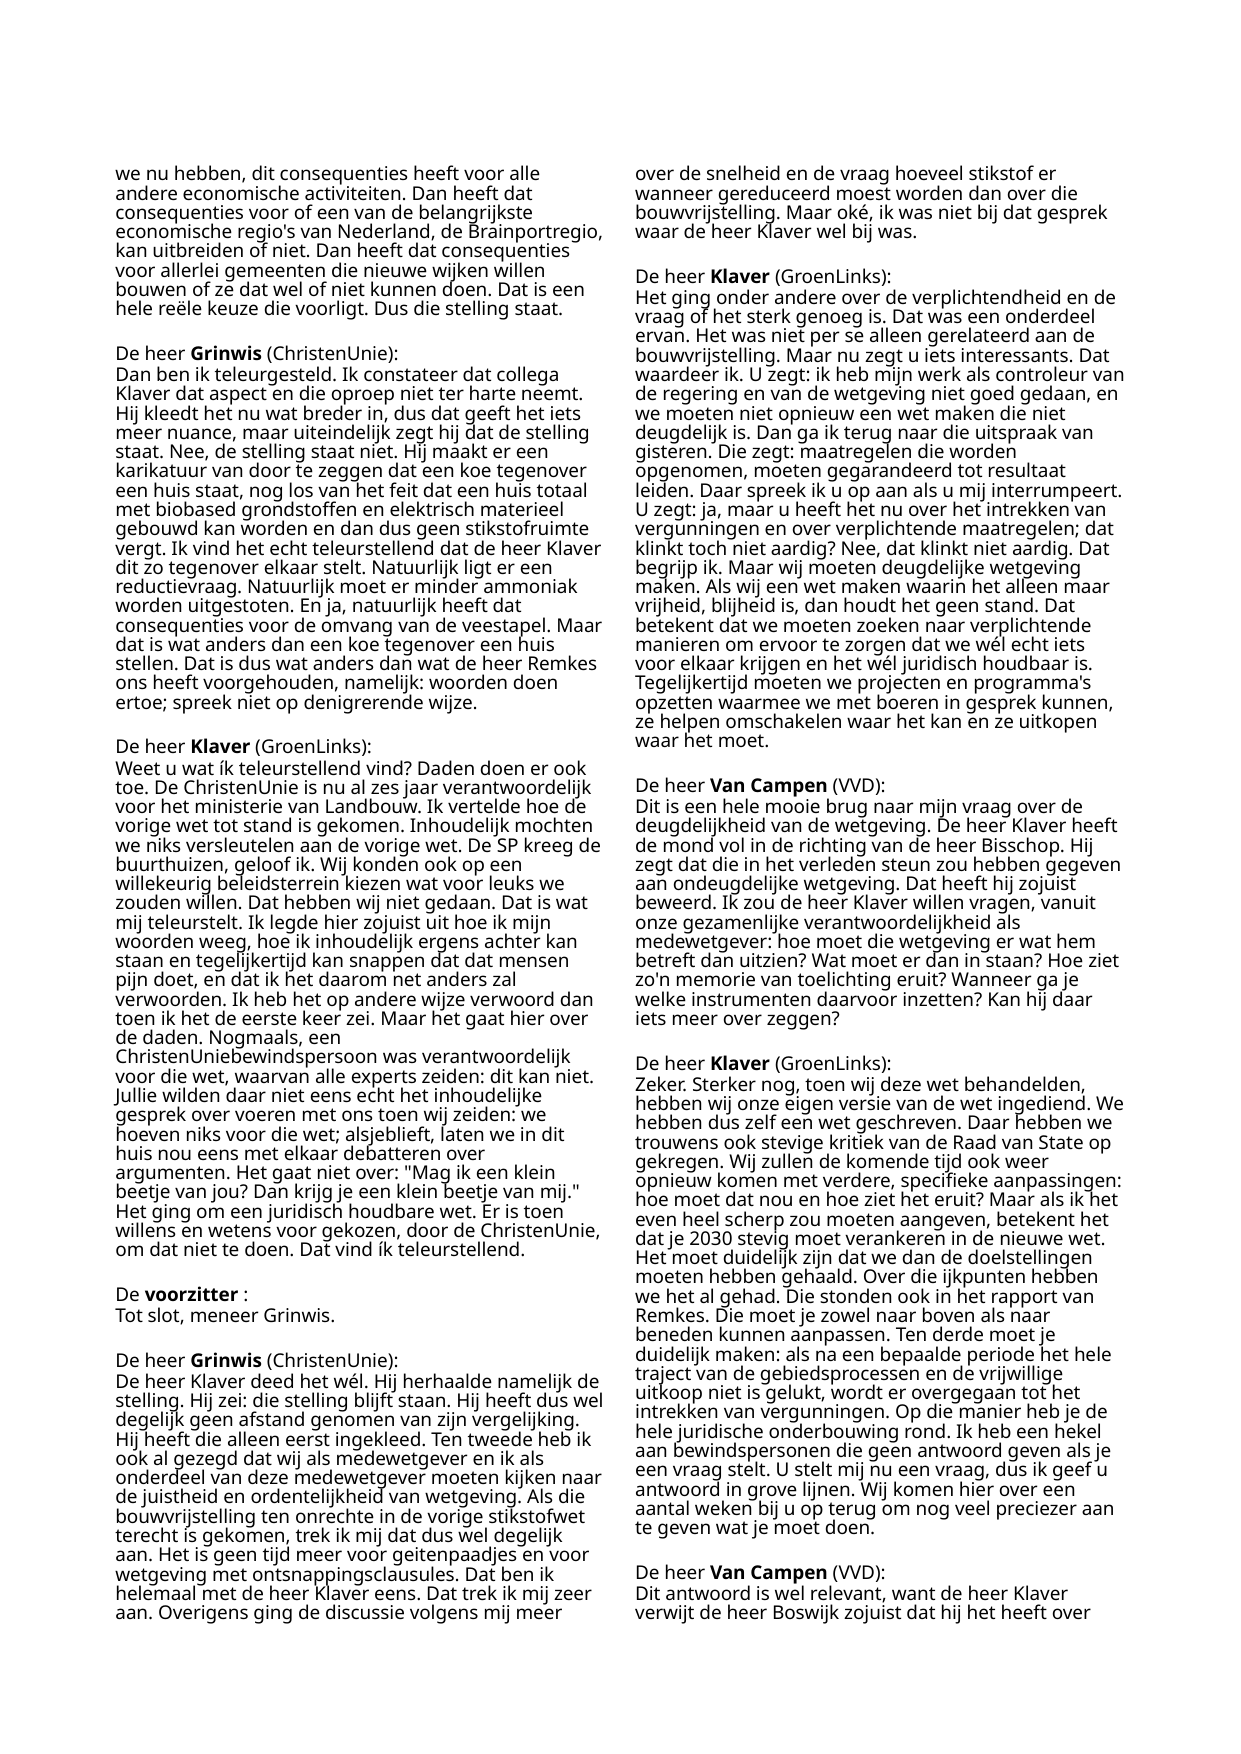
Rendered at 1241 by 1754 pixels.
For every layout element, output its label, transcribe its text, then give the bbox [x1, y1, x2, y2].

text over de snelheid en de vraag hoeveel stikstof er wanneer gereduceerd moest worden dan over die bouwvrijstelling. Maar oké, ik was niet bij dat gesprek waar de heer Klaver wel bij was. [635, 165, 1125, 242]
text De heer Grinwis (ChristenUnie): [115, 1347, 605, 1373]
text De voorzitter : [115, 1281, 605, 1307]
text De heer Klaver (GroenLinks): [635, 263, 1125, 289]
text De heer Van Campen (VVD): [635, 772, 1125, 798]
text Het ging onder andere over de verplichtendheid en de vraag of het sterk genoeg is. Dat was een onderdeel ervan. Het was niet per se alleen gerelateerd aan de bouwvrijstelling. Maar nu zegt u iets interessants. Dat waardeer ik. U zegt: ik heb mijn werk als controleur van de regering en van de wetgeving niet goed gedaan, en we moeten niet opnieuw een wet maken die niet deugdelijk is. Dan ga ik terug naar die uitspraak van gisteren. Die zegt: maatregelen die worden opgenomen, moeten gegarandeerd tot resultaat leiden. Daar spreek ik u op aan als u mij interrumpeert. U zegt: ja, maar u heeft het nu over het intrekken van vergunningen en over verplichtende maatregelen; dat klinkt toch niet aardig? Nee, dat klinkt niet aardig. Dat begrijp ik. Maar wij moeten deugdelijke wetgeving maken. Als wij een wet maken waarin het alleen maar vrijheid, blijheid is, dan houdt het geen stand. Dat betekent dat we moeten zoeken naar verplichtende manieren om ervoor te zorgen dat we wél echt iets voor elkaar krijgen en het wél juridisch houdbaar is. Tegelijkertijd moeten we projecten en programma's opzetten waarmee we met boeren in gesprek kunnen, ze helpen omschakelen waar het kan en ze uitkopen waar het moet. [635, 289, 1125, 751]
text we nu hebben, dit consequenties heeft voor alle andere economische activiteiten. Dan heeft dat consequenties voor of een van de belangrijkste economische regio's van Nederland, de Brainportregio, kan uitbreiden of niet. Dan heeft dat consequenties voor allerlei gemeenten die nieuwe wijken willen bouwen of ze dat wel of niet kunnen doen. Dat is een hele reële keuze die voorligt. Dus die stelling staat. [115, 165, 605, 319]
text De heer Klaver deed het wél. Hij herhaalde namelijk de stelling. Hij zei: die stelling blijft staan. Hij heeft dus wel degelijk geen afstand genomen van zijn vergelijking. Hij heeft die alleen eerst ingekleed. Ten tweede heb ik ook al gezegd dat wij als medewetgever en ik als onderdeel van deze medewetgever moeten kijken naar de juistheid en ordentelijkheid van wetgeving. Als die bouwvrijstelling ten onrechte in de vorige stikstofwet terecht is gekomen, trek ik mij dat dus wel degelijk aan. Het is geen tijd meer voor geitenpaadjes en voor wetgeving met ontsnappingsclausules. Dat ben ik helemaal met de heer Klaver eens. Dat trek ik mij zeer aan. Overigens ging de discussie volgens mij meer [115, 1373, 605, 1623]
text Dit is een hele mooie brug naar mijn vraag over de deugdelijkheid van de wetgeving. De heer Klaver heeft de mond vol in de richting van de heer Bisschop. Hij zegt dat die in het verleden steun zou hebben gegeven aan ondeugdelijke wetgeving. Dat heeft hij zojuist beweerd. Ik zou de heer Klaver willen vragen, vanuit onze gezamenlijke verantwoordelijkheid als medewetgever: hoe moet die wetgeving er wat hem betreft dan uitzien? Wat moet er dan in staan? Hoe ziet zo'n memorie van toelichting eruit? Wanneer ga je welke instrumenten daarvoor inzetten? Kan hij daar iets meer over zeggen? [635, 798, 1125, 1029]
text De heer Grinwis (ChristenUnie): [115, 340, 605, 366]
text De heer Van Campen (VVD): [635, 1559, 1125, 1585]
text De heer Klaver (GroenLinks): [115, 734, 605, 759]
text Dit antwoord is wel relevant, want de heer Klaver verwijt de heer Boswijk zojuist dat hij het heeft over [635, 1585, 1125, 1623]
text Weet u wat ík teleurstellend vind? Daden doen er ook toe. De ChristenUnie is nu al zes jaar verantwoordelijk voor het ministerie van Landbouw. Ik vertelde hoe de vorige wet tot stand is gekomen. Inhoudelijk mochten we niks versleutelen aan de vorige wet. De SP kreeg de buurthuizen, geloof ik. Wij konden ook op een willekeurig beleidsterrein kiezen wat voor leuks we zouden willen. Dat hebben wij niet gedaan. Dat is wat mij teleurstelt. Ik legde hier zojuist uit hoe ik mijn woorden weeg, hoe ik inhoudelijk ergens achter kan staan en tegelijkertijd kan snappen dat dat mensen pijn doet, en dat ik het daarom net anders zal verwoorden. Ik heb het op andere wijze verwoord dan toen ik het de eerste keer zei. Maar het gaat hier over de daden. Nogmaals, een ChristenUniebewindspersoon was verantwoordelijk voor die wet, waarvan alle experts zeiden: dit kan niet. Jullie wilden daar niet eens echt het inhoudelijke gesprek over voeren met ons toen wij zeiden: we hoeven niks voor die wet; alsjeblieft, laten we in dit huis nou eens met elkaar debatteren over argumenten. Het gaat niet over: "Mag ik een klein beetje van jou? Dan krijg je een klein beetje van mij." Het ging om een juridisch houdbare wet. Er is toen willens en wetens voor gekozen, door de ChristenUnie, om dat niet te doen. Dat vind ík teleurstellend. [115, 759, 605, 1261]
text Dan ben ik teleurgesteld. Ik constateer dat collega Klaver dat aspect en die oproep niet ter harte neemt. Hij kleedt het nu wat breder in, dus dat geeft het iets meer nuance, maar uiteindelijk zegt hij dat de stelling staat. Nee, de stelling staat niet. Hij maakt er een karikatuur van door te zeggen dat een koe tegenover een huis staat, nog los van het feit dat een huis totaal met biobased grondstoffen en elektrisch materieel gebouwd kan worden en dan dus geen stikstofruimte vergt. Ik vind het echt teleurstellend dat de heer Klaver dit zo tegenover elkaar stelt. Natuurlijk ligt er een reductievraag. Natuurlijk moet er minder ammoniak worden uitgestoten. En ja, natuurlijk heeft dat consequenties voor de omvang van de veestapel. Maar dat is wat anders dan een koe tegenover een huis stellen. Dat is dus wat anders dan wat de heer Remkes ons heeft voorgehouden, namelijk: woorden doen ertoe; spreek niet op denigrerende wijze. [115, 366, 605, 713]
text De heer Klaver (GroenLinks): [635, 1050, 1125, 1076]
text Tot slot, meneer Grinwis. [115, 1307, 605, 1326]
text Zeker. Sterker nog, toen wij deze wet behandelden, hebben wij onze eigen versie van de wet ingediend. We hebben dus zelf een wet geschreven. Daar hebben we trouwens ook stevige kritiek van de Raad van State op gekregen. Wij zullen de komende tijd ook weer opnieuw komen met verdere, specifieke aanpassingen: hoe moet dat nou en hoe ziet het eruit? Maar als ik het even heel scherp zou moeten aangeven, betekent het dat je 2030 stevig moet verankeren in de nieuwe wet. Het moet duidelijk zijn dat we dan de doelstellingen moeten hebben gehaald. Over die ijkpunten hebben we het al gehad. Die stonden ook in het rapport van Remkes. Die moet je zowel naar boven als naar beneden kunnen aanpassen. Ten derde moet je duidelijk maken: als na een bepaalde periode het hele traject van de gebiedsprocessen en de vrijwillige uitkoop niet is gelukt, wordt er overgegaan tot het intrekken van vergunningen. Op die manier heb je de hele juridische onderbouwing rond. Ik heb een hekel aan bewindspersonen die geen antwoord geven als je een vraag stelt. U stelt mij nu een vraag, dus ik geef u antwoord in grove lijnen. Wij komen hier over een aantal weken bij u op terug om nog veel preciezer aan te geven wat je moet doen. [635, 1076, 1125, 1538]
